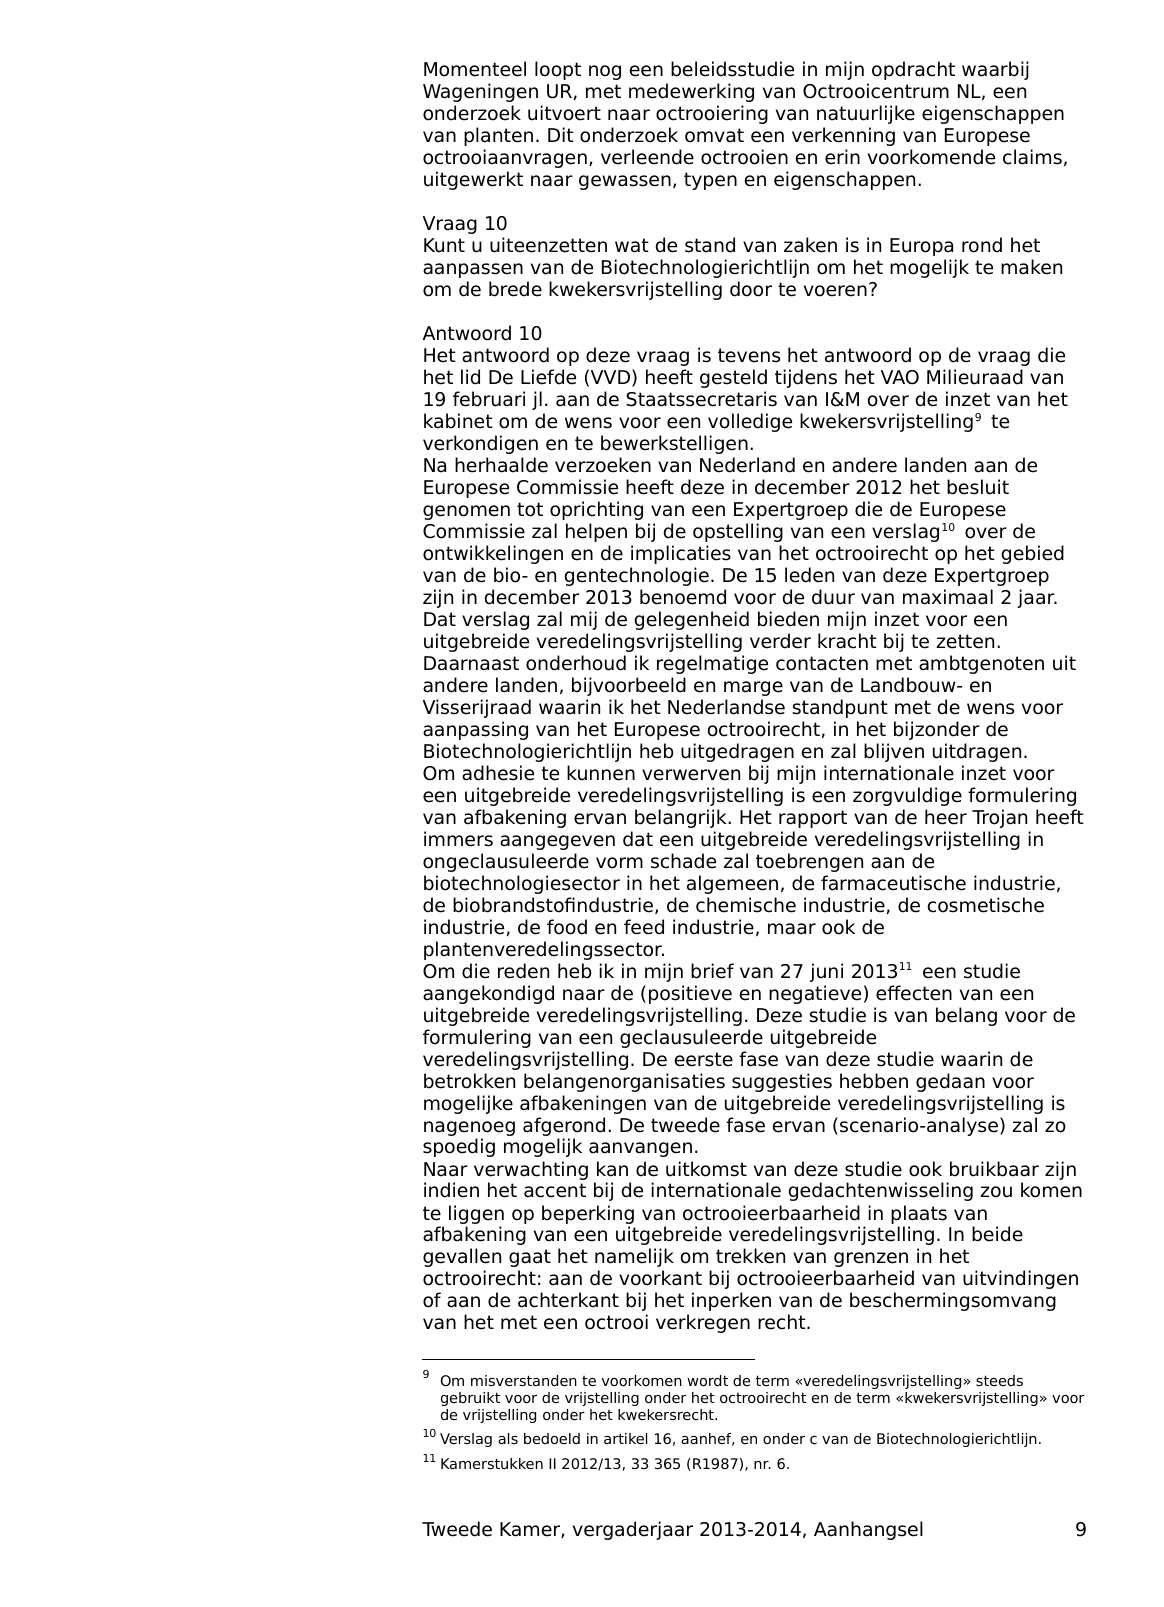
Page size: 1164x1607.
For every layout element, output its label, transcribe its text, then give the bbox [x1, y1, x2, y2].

text Verslag als bedoeld in artikel 16, aanhef, en onder c van de Biotechnologierichtlijn. [422, 1427, 1087, 1449]
text Om die reden heb ik in mijn brief van 27 juni 2013 een studie aangekondigd naar de (positieve en negatieve) effecten van een uitgebreide veredelingsvrijstelling. Deze studie is van belang voor de formulering van een geclausuleerde uitgebreide veredelingsvrijstelling. De eerste fase van deze studie waarin de betrokken belangenorganisaties suggesties hebben gedaan voor mogelijke afbakeningen van de uitgebreide veredelingsvrijstelling is nagenoeg afgerond. De tweede fase ervan (scenario-analyse) zal zo spoedig mogelijk aanvangen. [422, 961, 1087, 1158]
text Vraag 10 [422, 213, 1087, 235]
text Antwoord 10 [422, 323, 1087, 345]
text Momenteel loopt nog een beleidsstudie in mijn opdracht waarbij Wageningen UR, met medewerking van Octrooicentrum NL, een onderzoek uitvoert naar octrooiering van natuurlijke eigenschappen van planten. Dit onderzoek omvat een verkenning van Europese octrooiaanvragen, verleende octrooien en erin voorkomende claims, uitgewerkt naar gewassen, typen en eigenschappen. [422, 59, 1087, 191]
text Kunt u uiteenzetten wat de stand van zaken is in Europa rond het aanpassen van de Biotechnologierichtlijn om het mogelijk te maken om de brede kwekersvrijstelling door te voeren? [422, 235, 1087, 301]
text Om adhesie te kunnen verwerven bij mijn internationale inzet voor een uitgebreide veredelingsvrijstelling is een zorgvuldige formulering van afbakening ervan belangrijk. Het rapport van de heer Trojan heeft immers aangegeven dat een uitgebreide veredelingsvrijstelling in ongeclausuleerde vorm schade zal toebrengen aan de biotechnologiesector in het algemeen, de farmaceutische industrie, de biobrandstofindustrie, de chemische industrie, de cosmetische industrie, de food en feed industrie, maar ook de plantenveredelingssector. [422, 763, 1087, 961]
text Kamerstukken II 2012/13, 33 365 (R1987), nr. 6. [422, 1452, 1087, 1474]
text Naar verwachting kan de uitkomst van deze studie ook bruikbaar zijn indien het accent bij de internationale gedachtenwisseling zou komen te liggen op beperking van octrooieerbaarheid in plaats van afbakening van een uitgebreide veredelingsvrijstelling. In beide gevallen gaat het namelijk om trekken van grenzen in het octrooirecht: aan de voorkant bij octrooieerbaarheid van uitvindingen of aan de achterkant bij het inperken van de beschermingsomvang van het met een octrooi verkregen recht. [422, 1158, 1087, 1334]
text Het antwoord op deze vraag is tevens het antwoord op de vraag die het lid De Liefde (VVD) heeft gesteld tijdens het VAO Milieuraad van 19 februari jl. aan de Staatssecretaris van I&M over de inzet van het kabinet om de wens voor een volledige kwekersvrijstelling te verkondigen en te bewerkstelligen. [422, 345, 1087, 455]
text Na herhaalde verzoeken van Nederland en andere landen aan de Europese Commissie heeft deze in december 2012 het besluit genomen tot oprichting van een Expertgroep die de Europese Commissie zal helpen bij de opstelling van een verslag over de ontwikkelingen en de implicaties van het octrooirecht op het gebied van de bio- en gentechnologie. De 15 leden van deze Expertgroep zijn in december 2013 benoemd voor de duur van maximaal 2 jaar. Dat verslag zal mij de gelegenheid bieden mijn inzet voor een uitgebreide veredelingsvrijstelling verder kracht bij te zetten. Daarnaast onderhoud ik regelmatige contacten met ambtgenoten uit andere landen, bijvoorbeeld en marge van de Landbouw- en Visserijraad waarin ik het Nederlandse standpunt met de wens voor aanpassing van het Europese octrooirecht, in het bijzonder de Biotechnologierichtlijn heb uitgedragen en zal blijven uitdragen. [422, 455, 1087, 763]
text Om misverstanden te voorkomen wordt de term «veredelingsvrijstelling» steeds gebruikt voor de vrijstelling onder het octrooirecht en de term «kwekersvrijstelling» voor de vrijstelling onder het kwekersrecht. [422, 1368, 1087, 1424]
